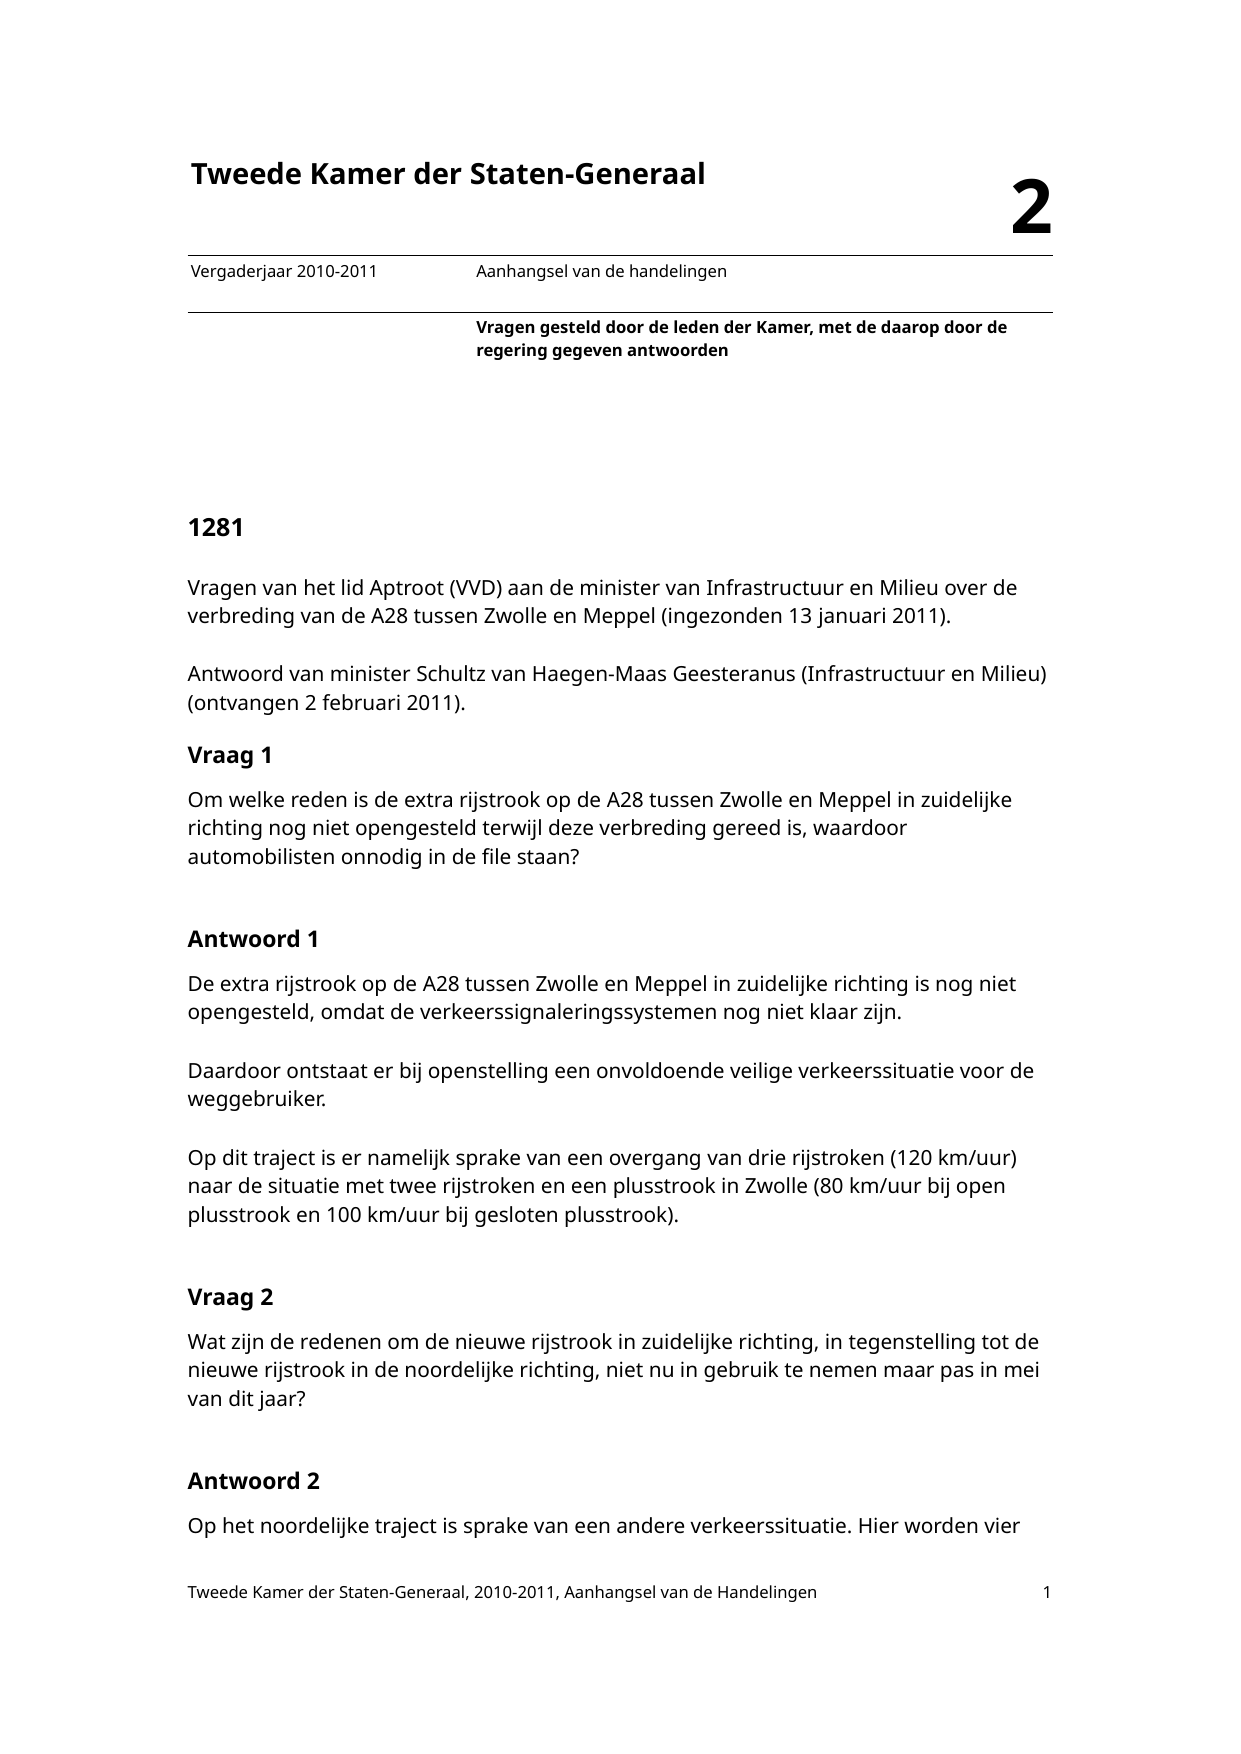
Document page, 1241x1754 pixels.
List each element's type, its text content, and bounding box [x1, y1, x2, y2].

text Op dit traject is er namelijk sprake van een overgang van drie rijstroken (120 km/uur) naar de situatie met twee rijstroken en een plusstrook in Zwolle (80 km/uur bij open plusstrook en 100 km/uur bij gesloten plusstrook). [187, 1143, 1053, 1228]
text Wat zijn de redenen om de nieuwe rijstrook in zuidelijke richting, in tegenstelling tot de nieuwe rijstrook in de noordelijke richting, niet nu in gebruik te nemen maar pas in mei van dit jaar? [187, 1327, 1053, 1412]
table_cell Vragen gesteld door de leden der Kamer, met de daarop door de regering gegeven antwoorden [473, 313, 1053, 361]
text Om welke reden is de extra rijstrook op de A28 tussen Zwolle en Meppel in zuidelijke richting nog niet opengesteld terwijl deze verbreding gereed is, waardoor automobilisten onnodig in de file staan? [187, 785, 1053, 870]
subtitle Antwoord 2 [187, 1465, 1053, 1496]
subtitle Vraag 2 [187, 1281, 1053, 1312]
table_header 2 [880, 150, 1053, 255]
table_cell Aanhangsel van de handelingen [473, 256, 1053, 312]
subtitle Antwoord 1 [187, 923, 1053, 954]
text Daardoor ontstaat er bij openstelling een onvoldoende veilige verkeerssituatie voor de weggebruiker. [187, 1056, 1053, 1113]
text Antwoord van minister Schultz van Haegen-Maas Geesteranus (Infrastructuur en Milieu) (ontvangen 2 februari 2011). [187, 659, 1053, 716]
table_header Tweede Kamer der Staten-Generaal [188, 150, 879, 255]
table_cell [188, 313, 473, 361]
text De extra rijstrook op de A28 tussen Zwolle en Meppel in zuidelijke richting is nog niet opengesteld, omdat de verkeerssignaleringssystemen nog niet klaar zijn. [187, 969, 1053, 1026]
table_cell Vergaderjaar 2010-2011 [188, 256, 473, 312]
text Vragen van het lid Aptroot (VVD) aan de minister van Infrastructuur en Milieu over de verbreding van de A28 tussen Zwolle en Meppel (ingezonden 13 januari 2011). [187, 573, 1053, 630]
text 1281 [187, 509, 1053, 543]
subtitle Vraag 1 [187, 739, 1053, 770]
text Op het noordelijke traject is sprake van een andere verkeerssituatie. Hier worden vier [187, 1511, 1053, 1539]
